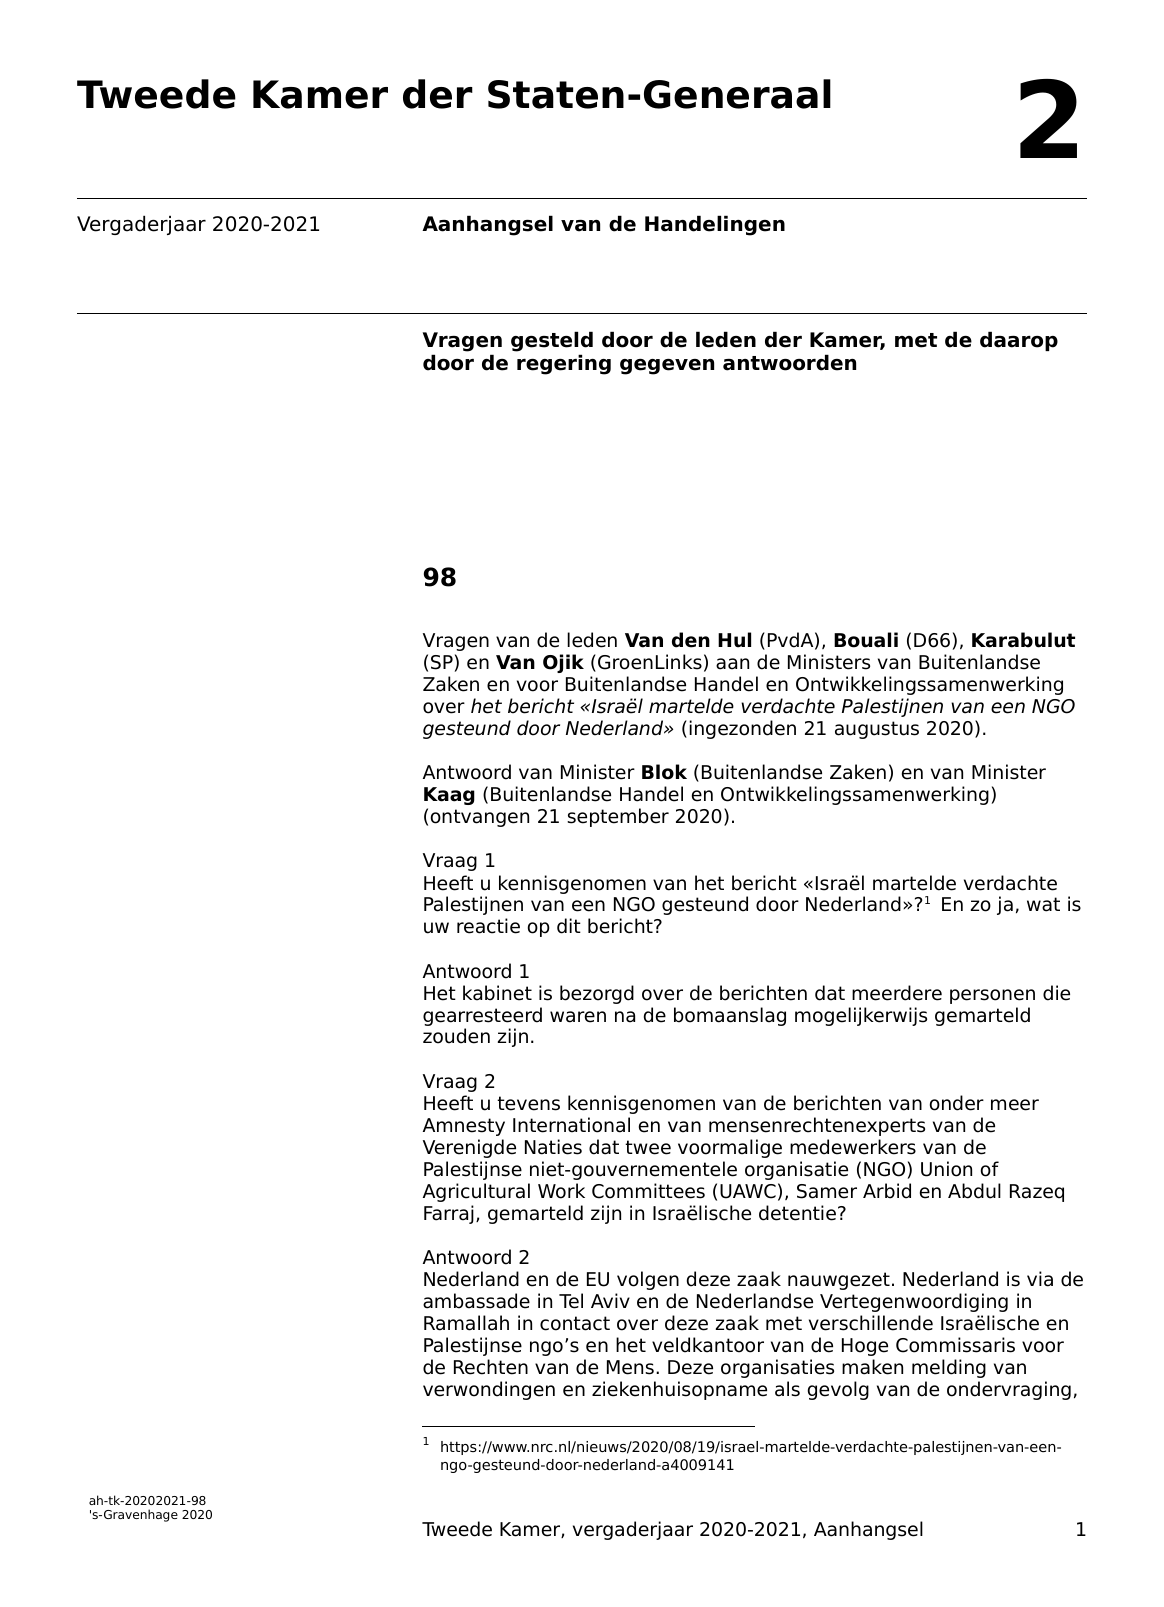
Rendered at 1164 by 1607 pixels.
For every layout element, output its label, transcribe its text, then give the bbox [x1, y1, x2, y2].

table_cell Aanhangsel van de Handelingen [422, 199, 1087, 313]
text Antwoord 2 [422, 1247, 1087, 1269]
text ah-tk-20202021-98 [88, 1494, 323, 1508]
text Antwoord van Minister Blok (Buitenlandse Zaken) en van Minister Kaag (Buitenlandse Handel en Ontwikkelingssamenwerking) (ontvangen 21 september 2020). [422, 762, 1087, 828]
text Heeft u tevens kennisgenomen van de berichten van onder meer Amnesty International en van mensenrechtenexperts van de Verenigde Naties dat twee voormalige medewerkers van de Palestijnse niet-gouvernementele organisatie (NGO) Union of Agricultural Work Committees (UAWC), Samer Arbid en Abdul Razeq Farraj, gemarteld zijn in Israëlische detentie? [422, 1093, 1087, 1224]
table_cell Vragen gesteld door de leden der Kamer, met de daarop door de regering gegeven antwoorden [422, 314, 1087, 375]
text Vraag 1 [422, 850, 1087, 872]
text Vraag 2 [422, 1071, 1087, 1093]
text Nederland en de EU volgen deze zaak nauwgezet. Nederland is via de ambassade in Tel Aviv en de Nederlandse Vertegenwoordiging in Ramallah in contact over deze zaak met verschillende Israëlische en Palestijnse ngo’s en het veldkantoor van de Hoge Commissaris voor de Rechten van de Mens. Deze organisaties maken melding van verwondingen en ziekenhuisopname als gevolg van de ondervraging, [422, 1269, 1087, 1401]
table_cell [77, 314, 422, 375]
text Heeft u kennisgenomen van het bericht «Israël martelde verdachte Palestijnen van een NGO gesteund door Nederland»? En zo ja, wat is uw reactie op dit bericht? [422, 872, 1087, 938]
text 's-Gravenhage 2020 [88, 1508, 323, 1522]
text Het kabinet is bezorgd over de berichten dat meerdere personen die gearresteerd waren na de bomaanslag mogelijkerwijs gemarteld zouden zijn. [422, 982, 1087, 1048]
table_header Tweede Kamer der Staten-Generaal [77, 59, 886, 198]
text Antwoord 1 [422, 961, 1087, 982]
text Vragen van de leden Van den Hul (PvdA), Bouali (D66), Karabulut (SP) en Van Ojik (GroenLinks) aan de Ministers van Buitenlandse Zaken en voor Buitenlandse Handel en Ontwikkelingssamenwerking over het bericht «Israël martelde verdachte Palestijnen van een NGO gesteund door Nederland» (ingezonden 21 augustus 2020). [422, 630, 1087, 740]
text 98 [422, 563, 1087, 592]
text https://www.nrc.nl/nieuws/2020/08/19/israel-martelde-verdachte-palestijnen-van-een-ngo-gesteund-door-nederland-a4009141 [422, 1435, 1087, 1474]
table_header 2 [886, 59, 1087, 198]
table_cell Vergaderjaar 2020-2021 [77, 199, 422, 313]
